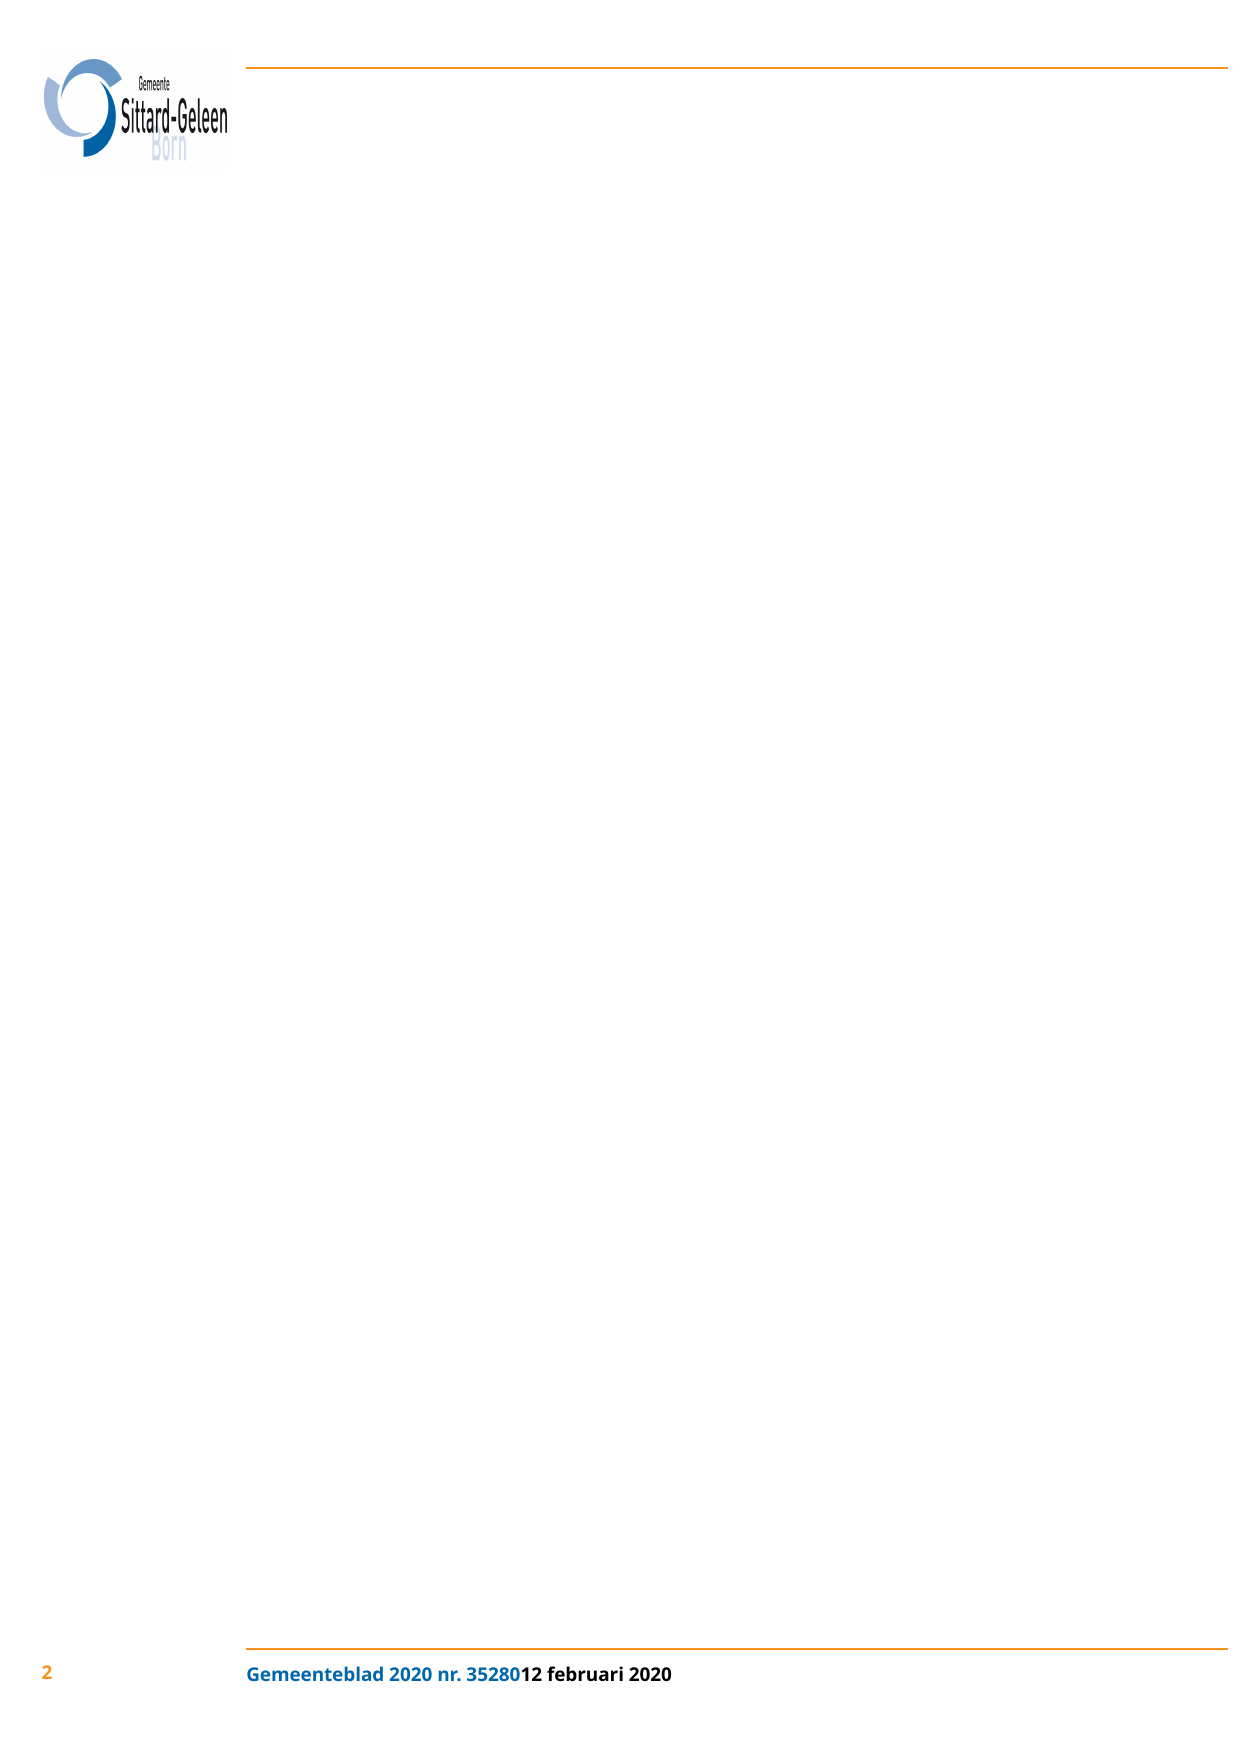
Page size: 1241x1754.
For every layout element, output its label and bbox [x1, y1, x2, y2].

picture [41, 47, 231, 172]
